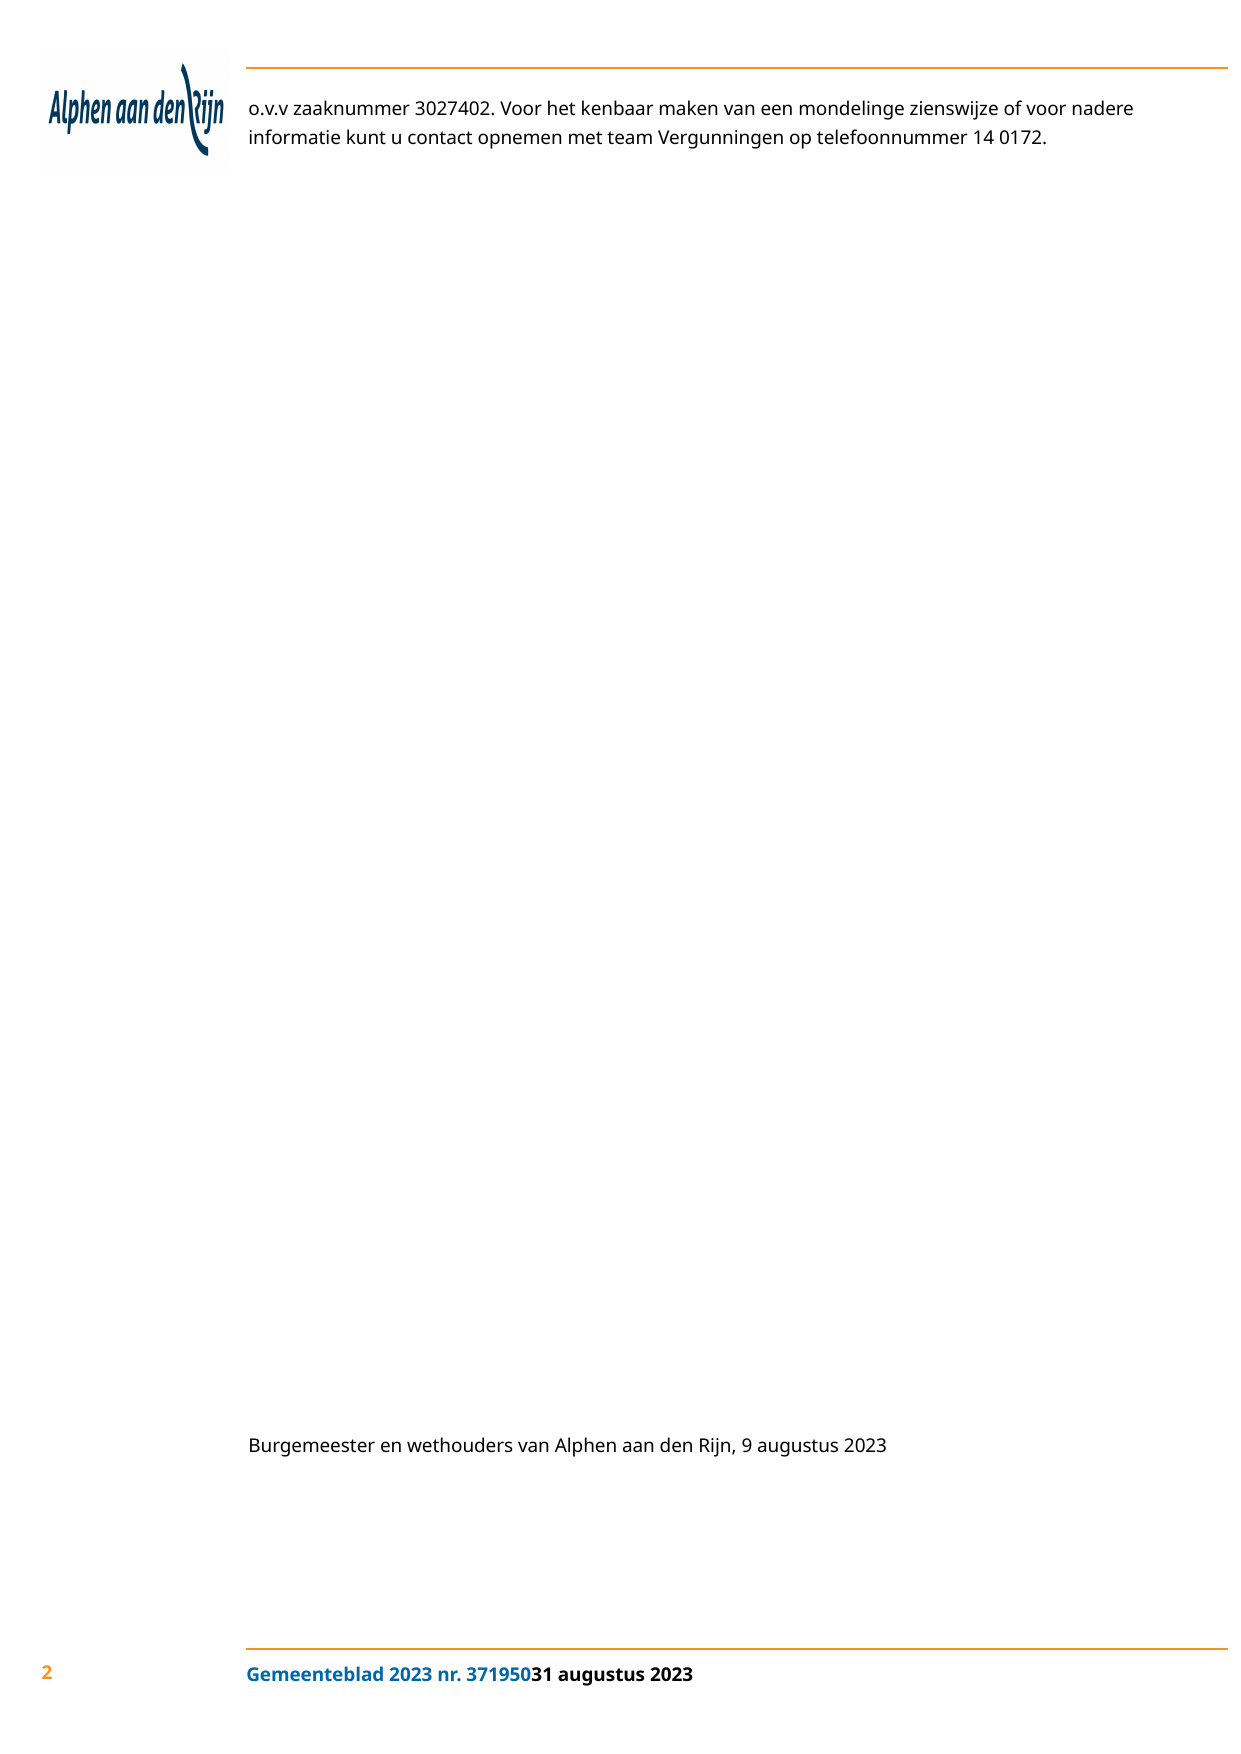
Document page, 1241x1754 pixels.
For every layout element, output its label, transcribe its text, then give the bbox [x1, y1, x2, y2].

text o.v.v zaaknummer 3027402. Voor het kenbaar maken van een mondelinge zienswijze of voor nadere informatie kunt u contact opnemen met team Vergunningen op telefoonnummer 14 0172. [248, 95, 1152, 150]
picture [41, 47, 231, 172]
text Burgemeester en wethouders van Alphen aan den Rijn, 9 augustus 2023 [248, 1433, 1152, 1458]
